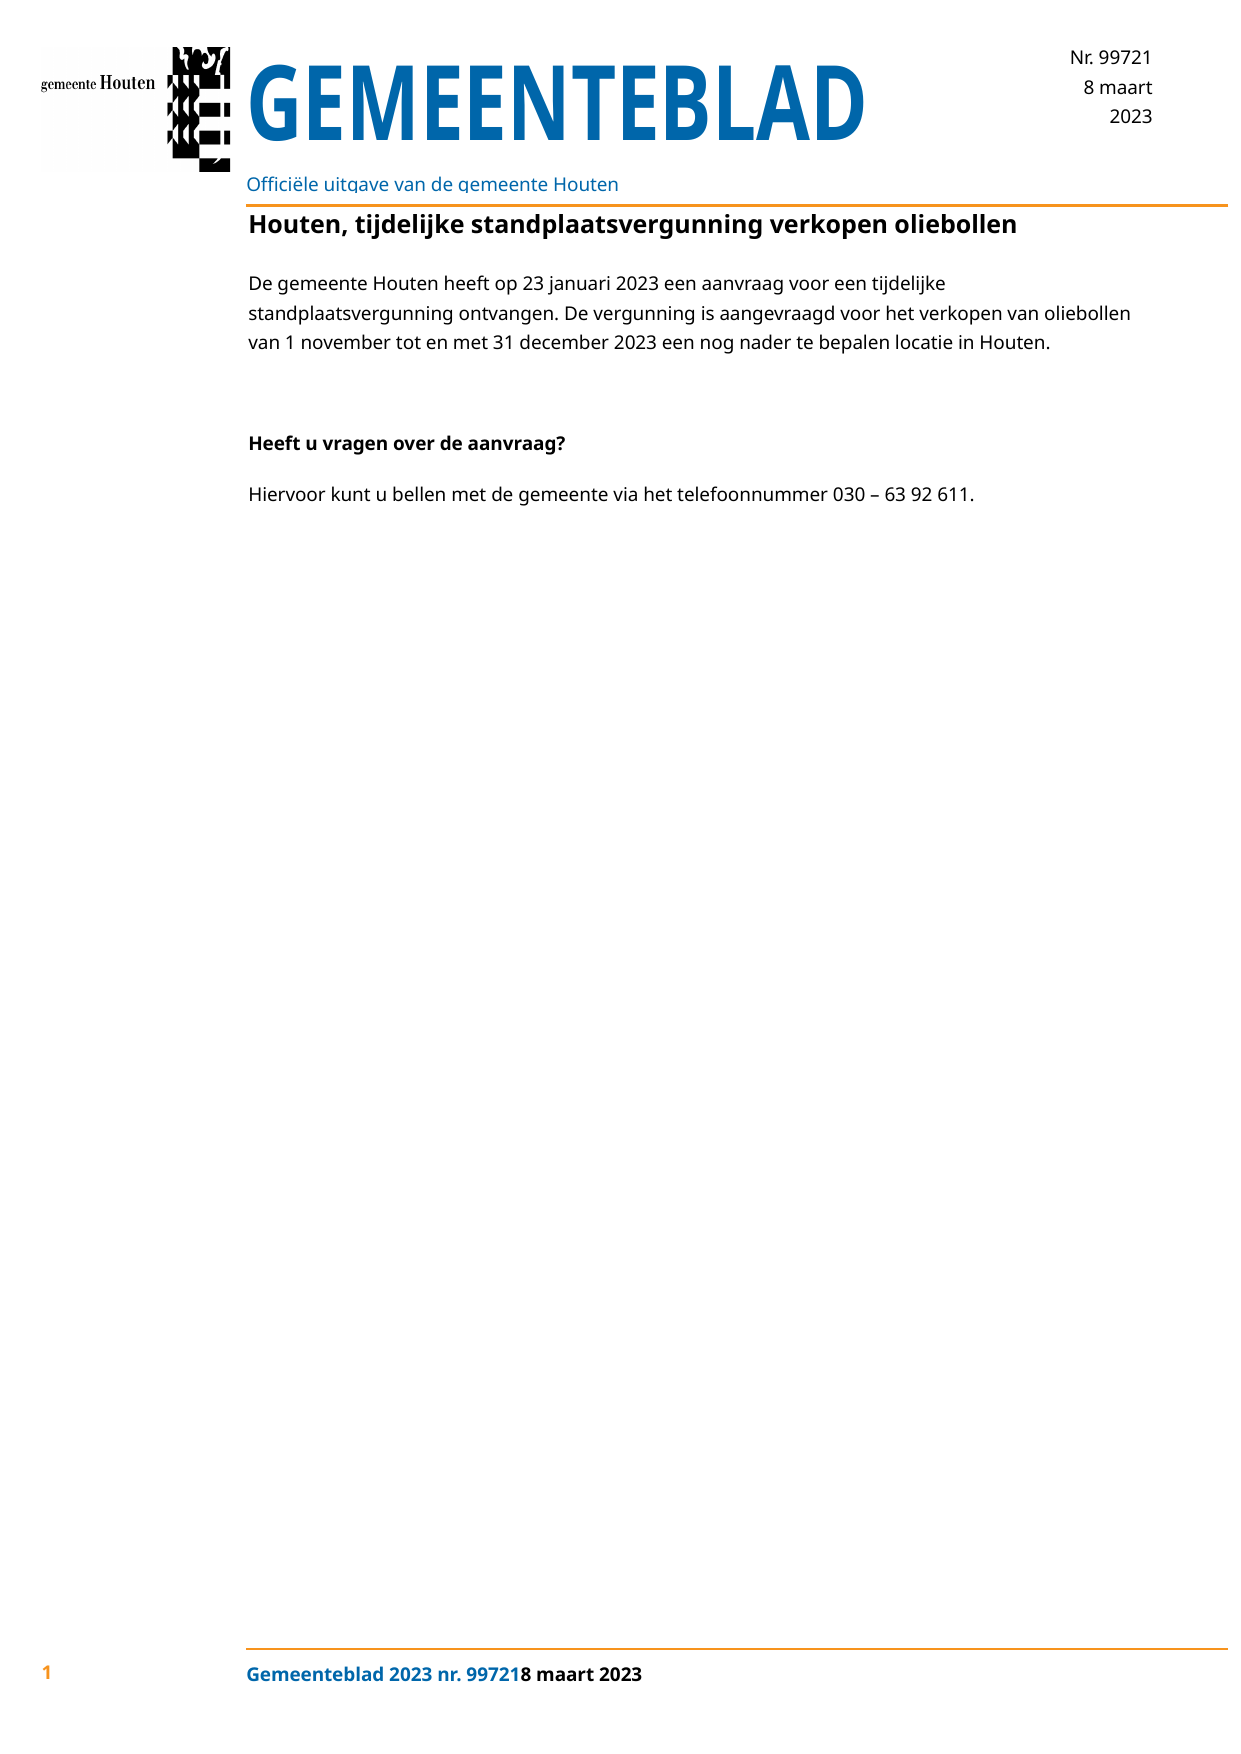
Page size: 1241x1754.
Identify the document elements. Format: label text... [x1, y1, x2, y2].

text De gemeente Houten heeft op 23 januari 2023 een aanvraag voor een tijdelijke standplaatsvergunning ontvangen. De vergunning is aangevraagd voor het verkopen van oliebollen van 1 november tot en met 31 december 2023 een nog nader te bepalen locatie in Houten. [248, 270, 1152, 355]
text Heeft u vragen over de aanvraag? [248, 430, 1152, 456]
text Hiervoor kunt u bellen met de gemeente via het telefoonnummer 030 – 63 92 611. [248, 481, 1152, 506]
picture [41, 47, 231, 172]
text Houten, tijdelijke standplaatsvergunning verkopen oliebollen [248, 207, 1152, 241]
